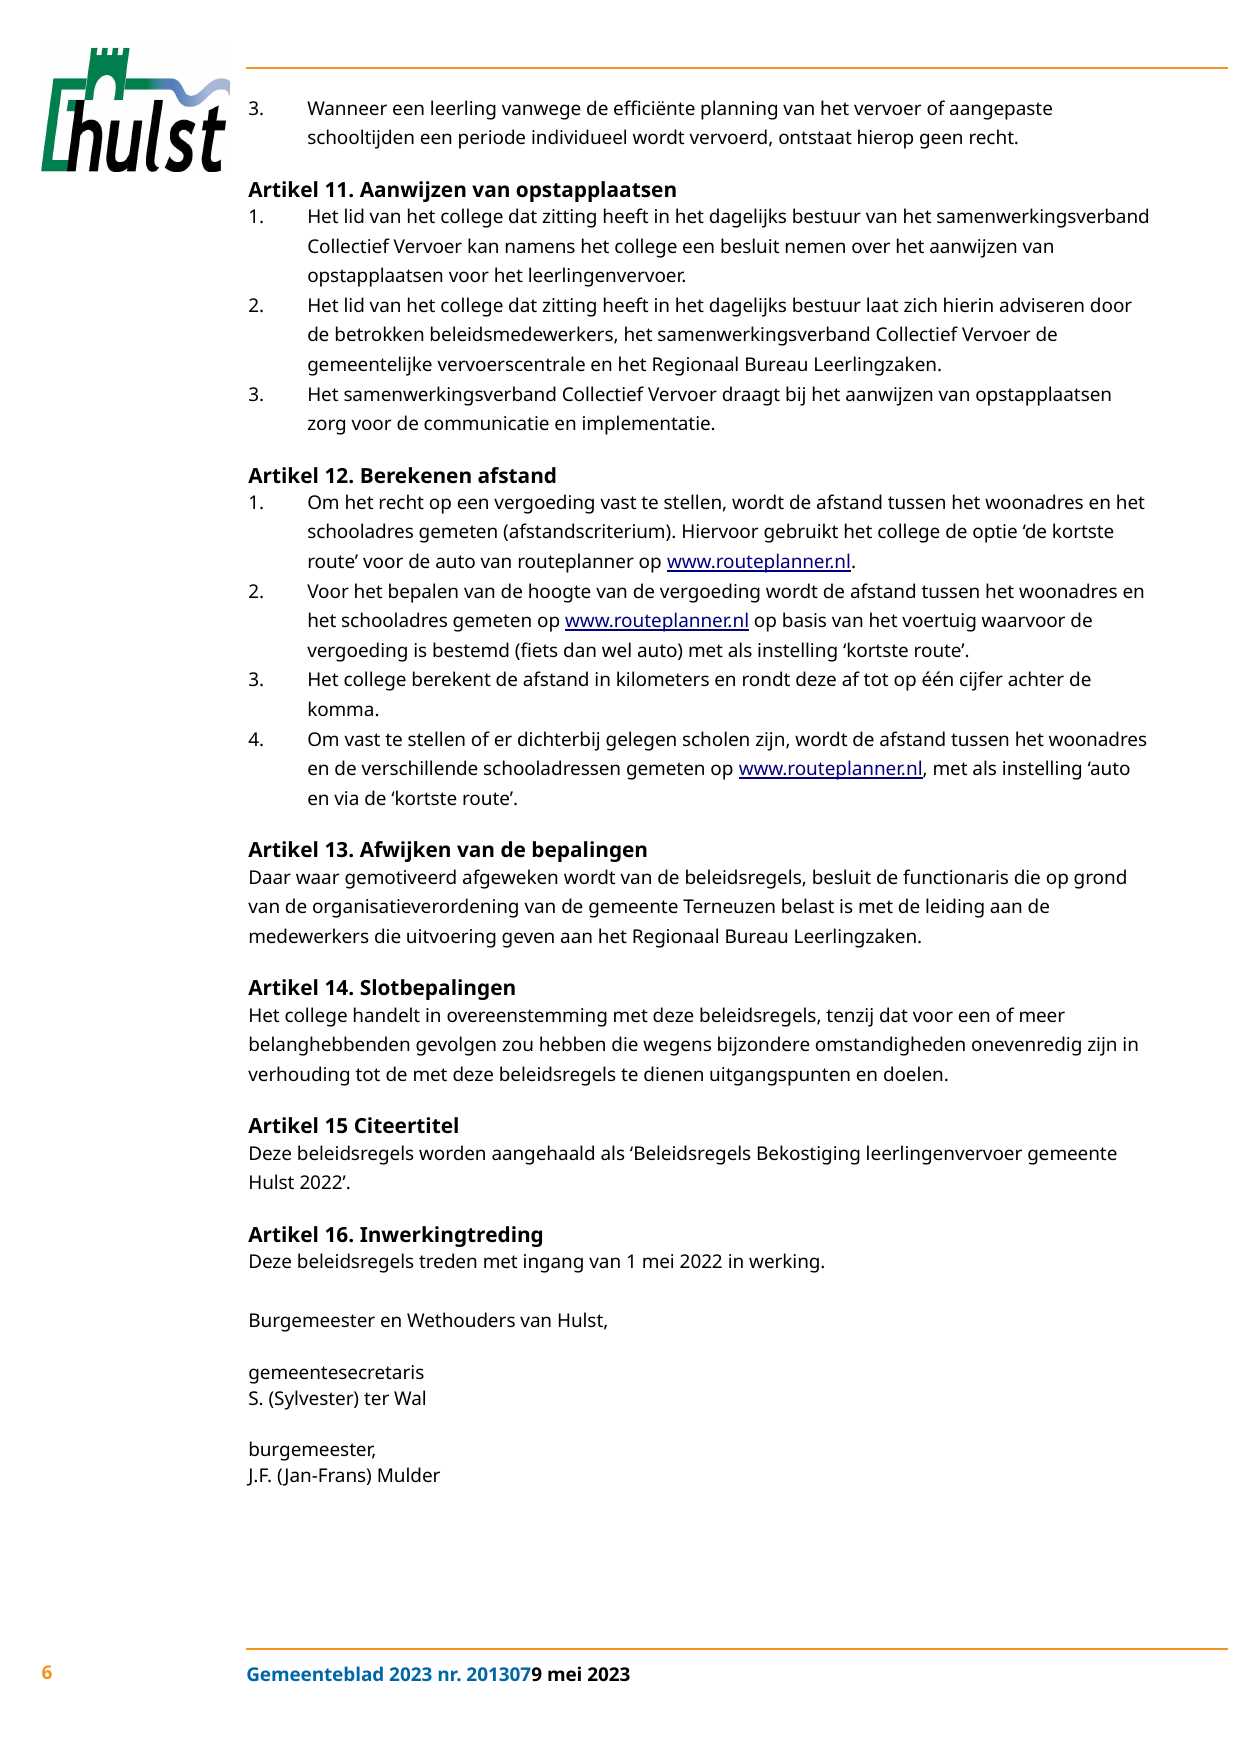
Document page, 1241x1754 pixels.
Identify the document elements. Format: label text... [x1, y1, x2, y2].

list Het lid van het college dat zitting heeft in het dagelijks bestuur laat zich hierin adviseren door de betrokken beleidsmedewerkers, het samenwerkingsverband Collectief Vervoer de gemeentelijke vervoerscentrale en het Regionaal Bureau Leerlingzaken. [248, 292, 1152, 377]
text J.F. (Jan-Frans) Mulder [248, 1462, 1152, 1488]
list Om vast te stellen of er dichterbij gelegen scholen zijn, wordt de afstand tussen het woonadres en de verschillende schooladressen gemeten op www.routeplanner.nl, met als instelling ‘auto en via de ‘kortste route’. [248, 726, 1152, 811]
text gemeentesecretaris [248, 1359, 1152, 1385]
text S. (Sylvester) ter Wal [248, 1385, 1152, 1410]
list Wanneer een leerling vanwege de efficiënte planning van het vervoer of aangepaste schooltijden een periode individueel wordt vervoerd, ontstaat hierop geen recht. [248, 95, 1152, 150]
text Daar waar gemotiveerd afgeweken wordt van de beleidsregels, besluit de functionaris die op grond van de organisatieverordening van de gemeente Terneuzen belast is met de leiding aan de medewerkers die uitvoering geven aan het Regionaal Bureau Leerlingzaken. [248, 864, 1152, 949]
text Artikel 12. Berekenen afstand [248, 461, 1152, 489]
list Het samenwerkingsverband Collectief Vervoer draagt bij het aanwijzen van opstapplaatsen zorg voor de communicatie en implementatie. [248, 381, 1152, 436]
text Deze beleidsregels treden met ingang van 1 mei 2022 in werking. [248, 1248, 1152, 1274]
text Het college handelt in overeenstemming met deze beleidsregels, tenzij dat voor een of meer belanghebbenden gevolgen zou hebben die wegens bijzondere omstandigheden onevenredig zijn in verhouding tot de met deze beleidsregels te dienen uitgangspunten en doelen. [248, 1002, 1152, 1087]
text Burgemeester en Wethouders van Hulst, [248, 1307, 1152, 1333]
text burgemeester, [248, 1436, 1152, 1462]
text Artikel 13. Afwijken van de bepalingen [248, 835, 1152, 864]
list Om het recht op een vergoeding vast te stellen, wordt de afstand tussen het woonadres en het schooladres gemeten (afstandscriterium). Hiervoor gebruikt het college de optie ‘de kortste route’ voor de auto van routeplanner op www.routeplanner.nl. [248, 489, 1152, 574]
text Artikel 15 Citeertitel [248, 1111, 1152, 1140]
picture [41, 47, 231, 172]
text Artikel 16. Inwerkingtreding [248, 1220, 1152, 1248]
text Deze beleidsregels worden aangehaald als ‘Beleidsregels Bekostiging leerlingenvervoer gemeente Hulst 2022’. [248, 1140, 1152, 1195]
list Het college berekent de afstand in kilometers en rondt deze af tot op één cijfer achter de komma. [248, 667, 1152, 722]
list Voor het bepalen van de hoogte van de vergoeding wordt de afstand tussen het woonadres en het schooladres gemeten op www.routeplanner.nl op basis van het voertuig waarvoor de vergoeding is bestemd (fiets dan wel auto) met als instelling ‘kortste route’. [248, 578, 1152, 663]
list Het lid van het college dat zitting heeft in het dagelijks bestuur van het samenwerkingsverband Collectief Vervoer kan namens het college een besluit nemen over het aanwijzen van opstapplaatsen voor het leerlingenvervoer. [248, 203, 1152, 288]
text Artikel 11. Aanwijzen van opstapplaatsen [248, 175, 1152, 203]
text Artikel 14. Slotbepalingen [248, 973, 1152, 1002]
